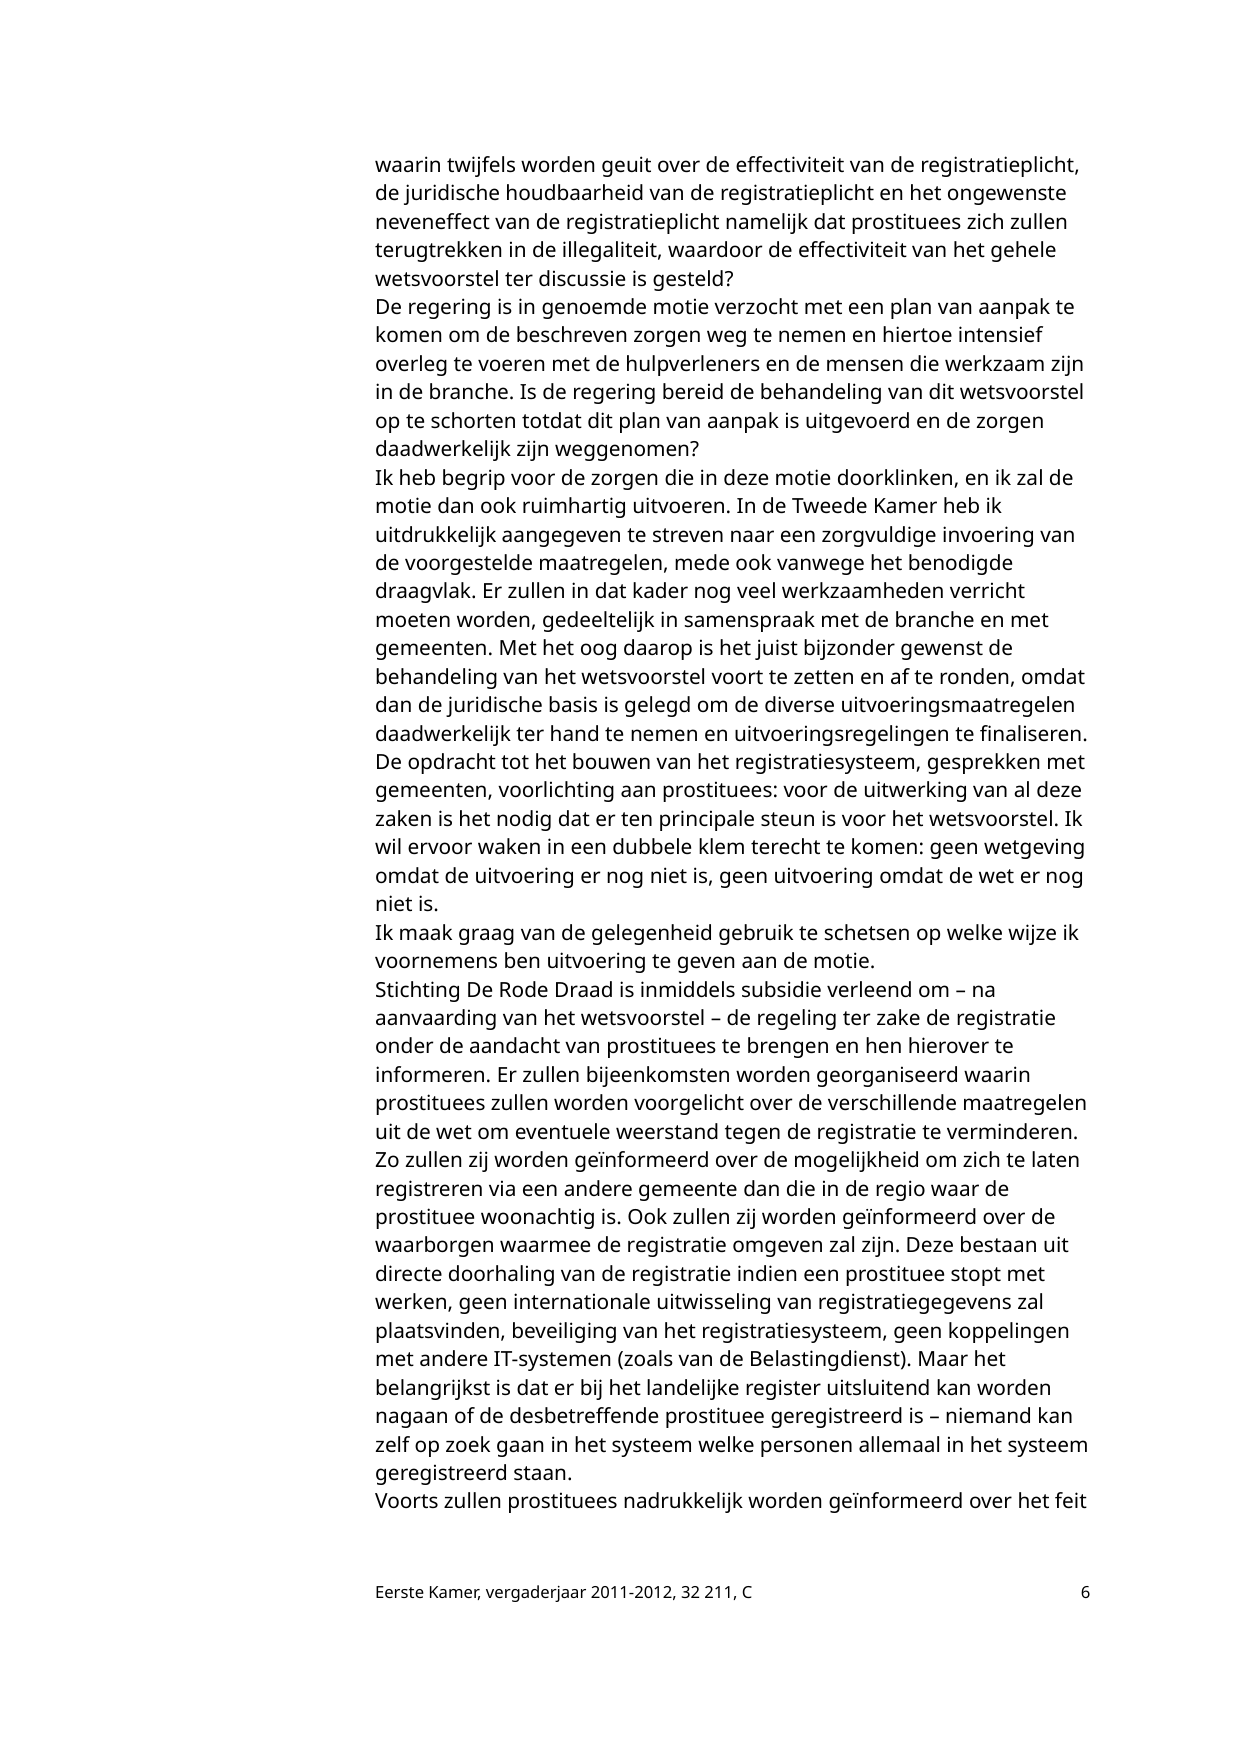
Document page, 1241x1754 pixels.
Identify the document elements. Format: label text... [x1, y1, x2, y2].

text Voorts zullen prostituees nadrukkelijk worden geïnformeerd over het feit [375, 1487, 1090, 1515]
text De regering is in genoemde motie verzocht met een plan van aanpak te komen om de beschreven zorgen weg te nemen en hiertoe intensief overleg te voeren met de hulpverleners en de mensen die werkzaam zijn in de branche. Is de regering bereid de behandeling van dit wetsvoorstel op te schorten totdat dit plan van aanpak is uitgevoerd en de zorgen daadwerkelijk zijn weggenomen? [375, 292, 1090, 463]
text Stichting De Rode Draad is inmiddels subsidie verleend om – na aanvaarding van het wetsvoorstel – de regeling ter zake de registratie onder de aandacht van prostituees te brengen en hen hierover te informeren. Er zullen bijeenkomsten worden georganiseerd waarin prostituees zullen worden voorgelicht over de verschillende maatregelen uit de wet om eventuele weerstand tegen de registratie te verminderen. Zo zullen zij worden geïnformeerd over de mogelijkheid om zich te laten registreren via een andere gemeente dan die in de regio waar de prostituee woonachtig is. Ook zullen zij worden geïnformeerd over de waarborgen waarmee de registratie omgeven zal zijn. Deze bestaan uit directe doorhaling van de registratie indien een prostituee stopt met werken, geen internationale uitwisseling van registratiegegevens zal plaatsvinden, beveiliging van het registratiesysteem, geen koppelingen met andere IT-systemen (zoals van de Belastingdienst). Maar het belangrijkst is dat er bij het landelijke register uitsluitend kan worden nagaan of de desbetreffende prostituee geregistreerd is – niemand kan zelf op zoek gaan in het systeem welke personen allemaal in het systeem geregistreerd staan. [375, 975, 1090, 1487]
text Ik heb begrip voor de zorgen die in deze motie doorklinken, en ik zal de motie dan ook ruimhartig uitvoeren. In de Tweede Kamer heb ik uitdrukkelijk aangegeven te streven naar een zorgvuldige invoering van de voorgestelde maatregelen, mede ook vanwege het benodigde draagvlak. Er zullen in dat kader nog veel werkzaamheden verricht moeten worden, gedeeltelijk in samenspraak met de branche en met gemeenten. Met het oog daarop is het juist bijzonder gewenst de behandeling van het wetsvoorstel voort te zetten en af te ronden, omdat dan de juridische basis is gelegd om de diverse uitvoeringsmaatregelen daadwerkelijk ter hand te nemen en uitvoeringsregelingen te finaliseren. De opdracht tot het bouwen van het registratiesysteem, gesprekken met gemeenten, voorlichting aan prostituees: voor de uitwerking van al deze zaken is het nodig dat er ten principale steun is voor het wetsvoorstel. Ik wil ervoor waken in een dubbele klem terecht te komen: geen wetgeving omdat de uitvoering er nog niet is, geen uitvoering omdat de wet er nog niet is. [375, 463, 1090, 918]
text Ik maak graag van de gelegenheid gebruik te schetsen op welke wijze ik voornemens ben uitvoering te geven aan de motie. [375, 918, 1090, 975]
text waarin twijfels worden geuit over de effectiviteit van de registratieplicht, de juridische houdbaarheid van de registratieplicht en het ongewenste neveneffect van de registratieplicht namelijk dat prostituees zich zullen terugtrekken in de illegaliteit, waardoor de effectiviteit van het gehele wetsvoorstel ter discussie is gesteld? [375, 150, 1090, 292]
